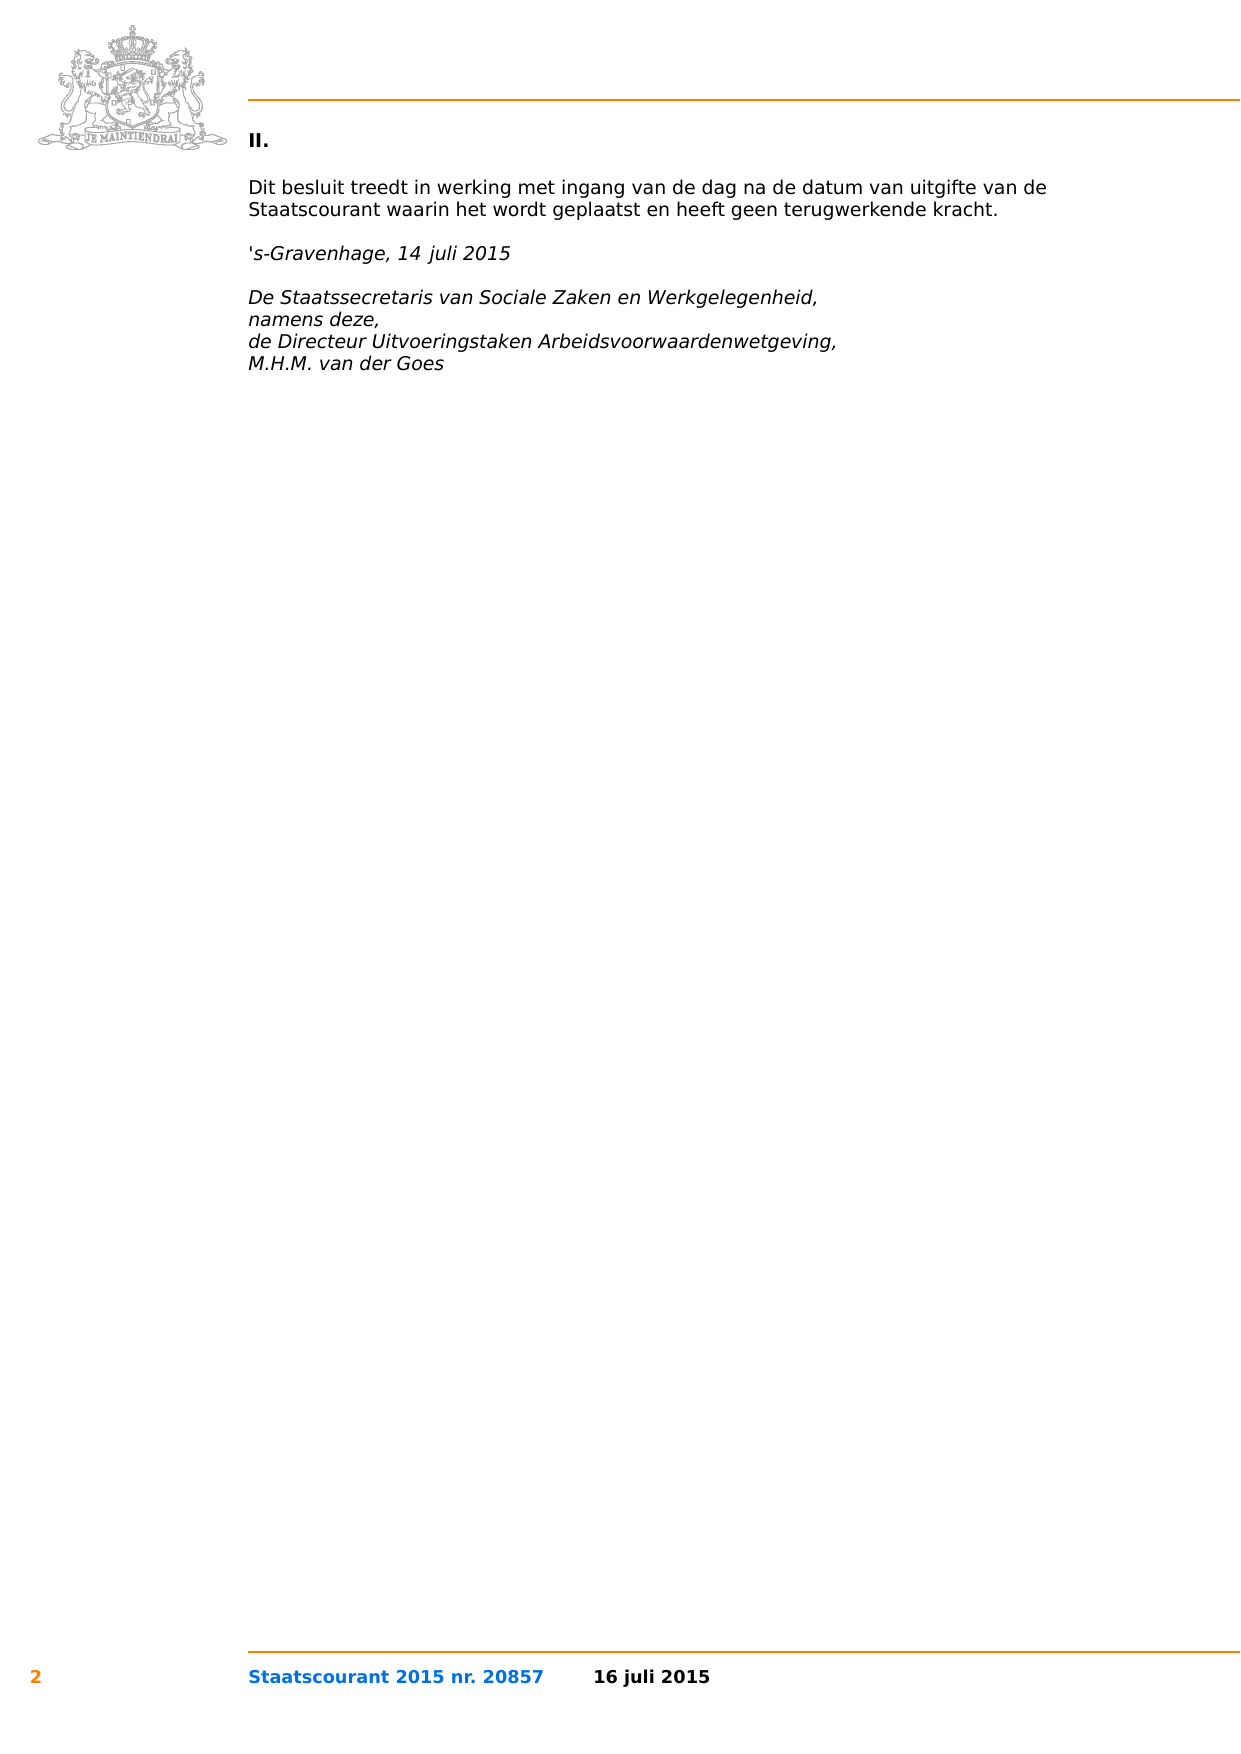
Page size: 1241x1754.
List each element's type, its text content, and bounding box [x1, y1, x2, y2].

text Dit besluit treedt in werking met ingang van de dag na de datum van uitgifte van de Staatscourant waarin het wordt geplaatst en heeft geen terugwerkende kracht. [248, 177, 1163, 221]
text De Staatssecretaris van Sociale Zaken en Werkgelegenheid, namens deze, de Directeur Uitvoeringstaken Arbeidsvoorwaardenwetgeving, M.H.M. van der Goes [248, 287, 1163, 374]
text 's-Gravenhage, 14 juli 2015 [248, 243, 1163, 265]
picture [38, 25, 227, 150]
subtitle II. [248, 130, 1163, 152]
